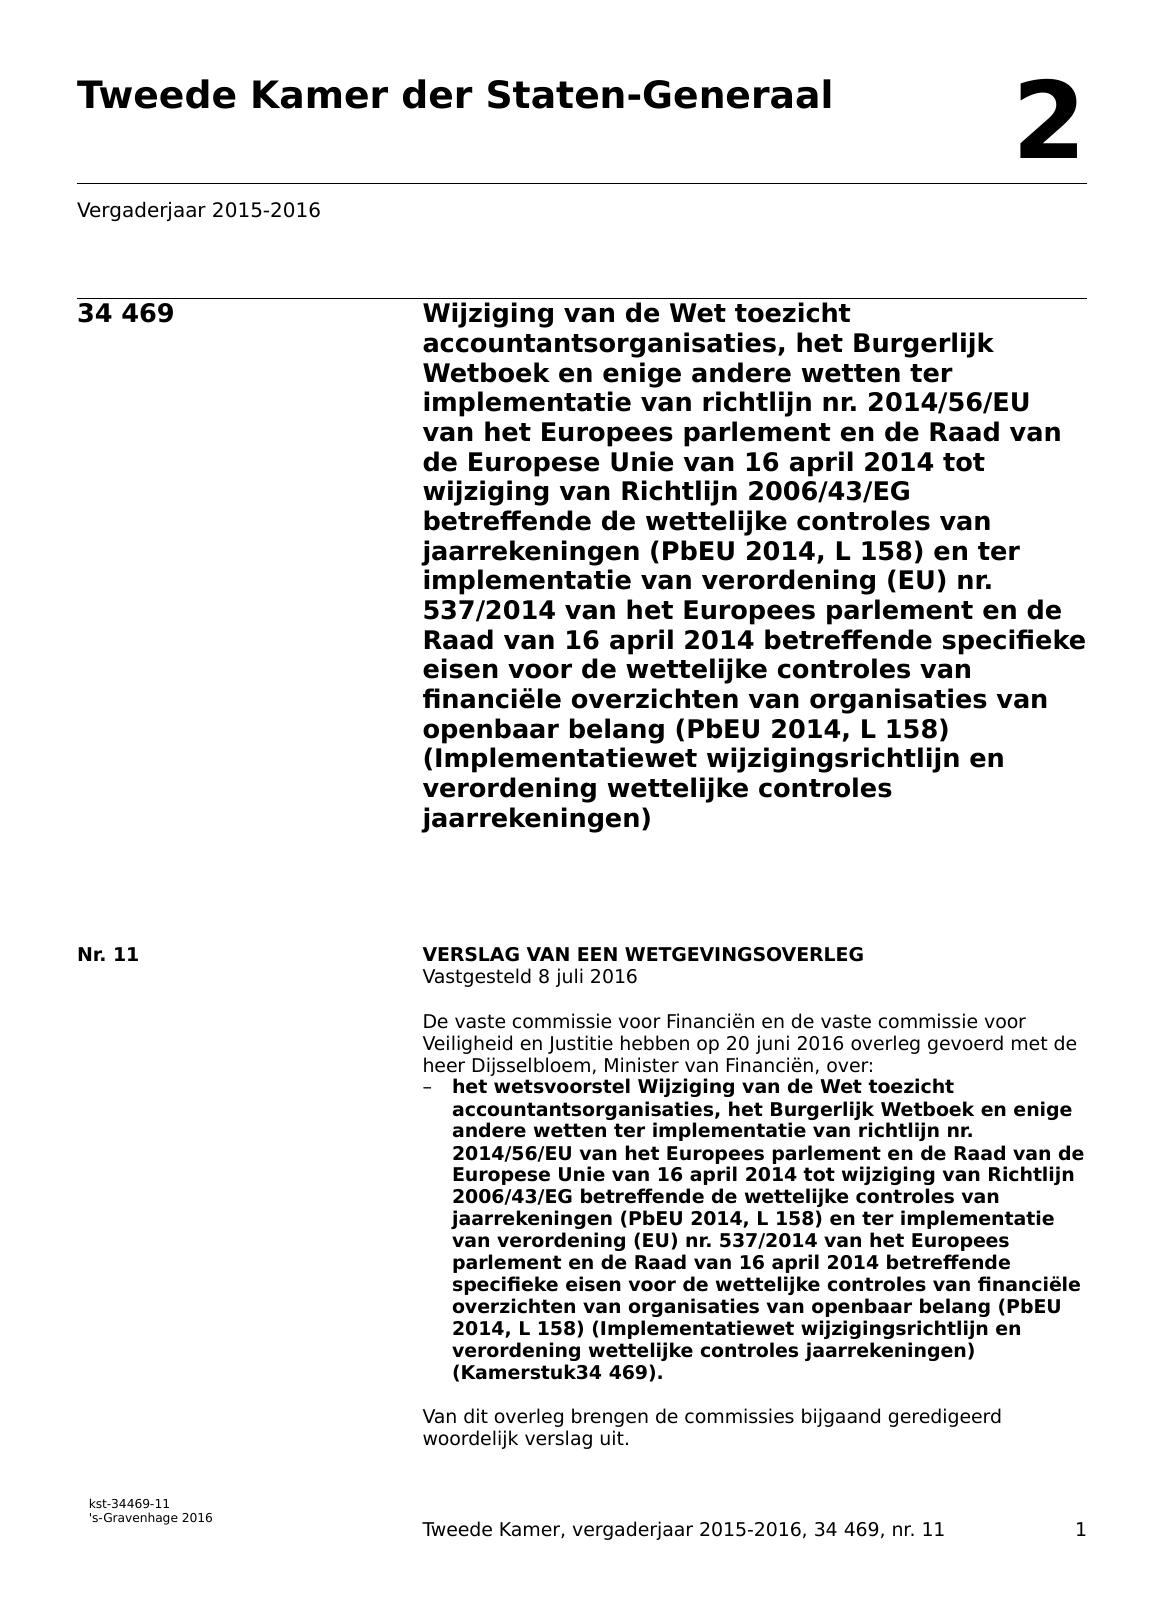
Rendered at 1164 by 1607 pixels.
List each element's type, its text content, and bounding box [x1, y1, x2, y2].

text De vaste commissie voor Financiën en de vaste commissie voor Veiligheid en Justitie hebben op 20 juni 2016 overleg gevoerd met de heer Dijsselbloem, Minister van Financiën, over: [422, 1011, 1087, 1076]
table_cell Vergaderjaar 2015-2016 [77, 184, 1087, 298]
subtitle 34 469 Wijziging van de Wet toezicht accountantsorganisaties, het Burgerlijk Wetboek en enige andere wetten ter implementatie van richtlijn nr. 2014/56/EU van het Europees parlement en de Raad van de Europese Unie van 16 april 2014 tot wijziging van Richtlijn 2006/43/EG betreffende de wettelijke controles van jaarrekeningen (PbEU 2014, L 158) en ter implementatie van verordening (EU) nr. 537/2014 van het Europees parlement en de Raad van 16 april 2014 betreffende specifieke eisen voor de wettelijke controles van financiële overzichten van organisaties van openbaar belang (PbEU 2014, L 158) (Implementatiewet wijzigingsrichtlijn en verordening wettelijke controles jaarrekeningen) [77, 299, 1087, 833]
text kst-34469-11 [88, 1497, 323, 1511]
table_header 2 [886, 59, 1087, 183]
subtitle Nr. 11 VERSLAG VAN EEN WETGEVINGSOVERLEG [77, 944, 1087, 966]
text 's-Gravenhage 2016 [88, 1511, 323, 1525]
text – het wetsvoorstel Wijziging van de Wet toezicht accountantsorganisaties, het Burgerlijk Wetboek en enige andere wetten ter implementatie van richtlijn nr. 2014/56/EU van het Europees parlement en de Raad van de Europese Unie van 16 april 2014 tot wijziging van Richtlijn 2006/43/EG betreffende de wettelijke controles van jaarrekeningen (PbEU 2014, L 158) en ter implementatie van verordening (EU) nr. 537/2014 van het Europees parlement en de Raad van 16 april 2014 betreffende specifieke eisen voor de wettelijke controles van financiële overzichten van organisaties van openbaar belang (PbEU 2014, L 158) (Implementatiewet wijzigingsrichtlijn en verordening wettelijke controles jaarrekeningen) (Kamerstuk34 469). [422, 1076, 1087, 1384]
table_header Tweede Kamer der Staten-Generaal [77, 59, 886, 183]
text Vastgesteld 8 juli 2016 [422, 966, 1087, 988]
text Van dit overleg brengen de commissies bijgaand geredigeerd woordelijk verslag uit. [422, 1406, 1087, 1450]
